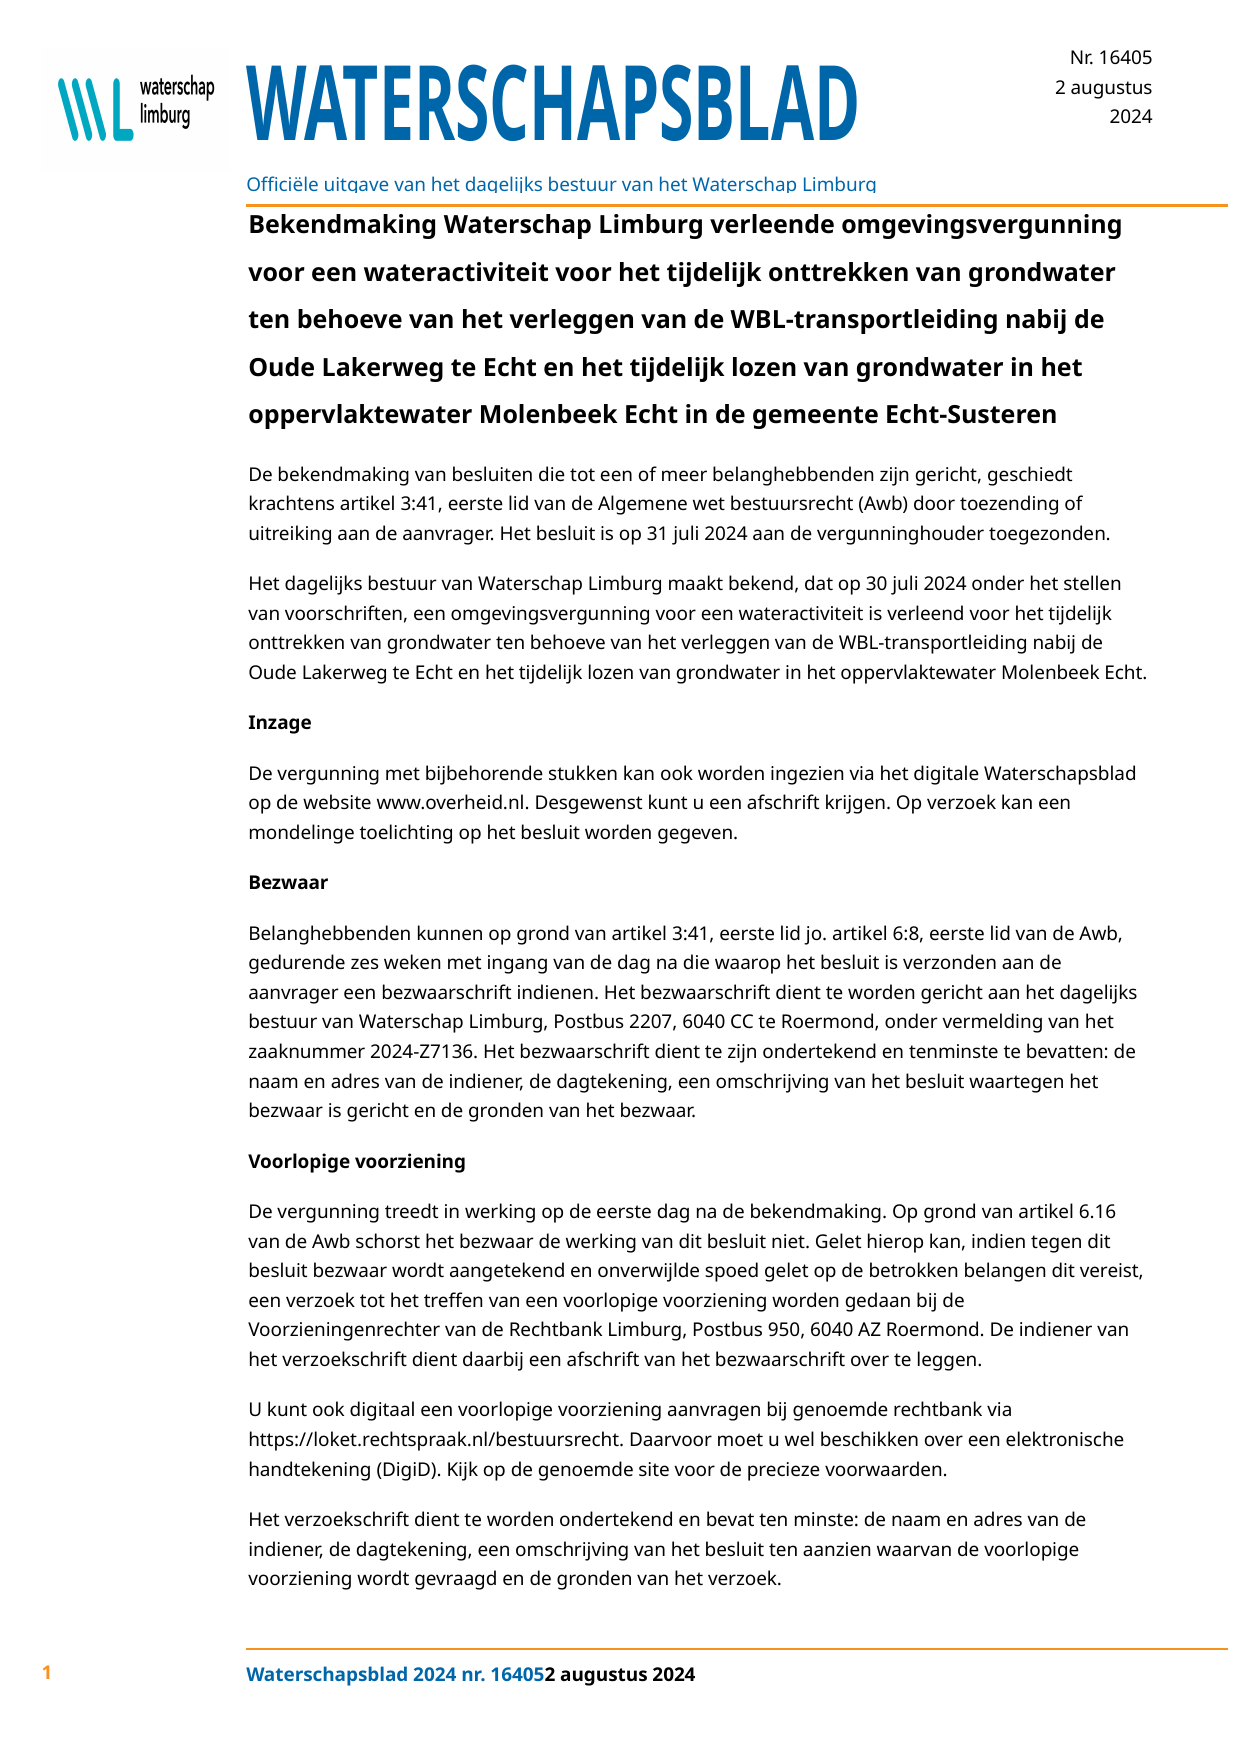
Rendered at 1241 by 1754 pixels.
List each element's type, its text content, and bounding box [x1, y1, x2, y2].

text U kunt ook digitaal een voorlopige voorziening aanvragen bij genoemde rechtbank via https://loket.rechtspraak.nl/bestuursrecht. Daarvoor moet u wel beschikken over een elektronische handtekening (DigiD). Kijk op de genoemde site voor de precieze voorwaarden. [248, 1397, 1152, 1481]
text Bezwaar [248, 869, 1152, 895]
picture [41, 47, 231, 172]
text Bekendmaking Waterschap Limburg verleende omgevingsvergunning voor een wateractiviteit voor het tijdelijk onttrekken van grondwater ten behoeve van het verleggen van de WBL-transportleiding nabij de Oude Lakerweg te Echt en het tijdelijk lozen van grondwater in het oppervlaktewater Molenbeek Echt in de gemeente Echt-Susteren [248, 207, 1152, 431]
text Het verzoekschrift dient te worden ondertekend en bevat ten minste: de naam en adres van de indiener, de dagtekening, een omschrijving van het besluit ten aanzien waarvan de voorlopige voorziening wordt gevraagd en de gronden van het verzoek. [248, 1506, 1152, 1591]
text Inzage [248, 709, 1152, 735]
text Het dagelijks bestuur van Waterschap Limburg maakt bekend, dat op 30 juli 2024 onder het stellen van voorschriften, een omgevingsvergunning voor een wateractiviteit is verleend voor het tijdelijk onttrekken van grondwater ten behoeve van het verleggen van de WBL-transportleiding nabij de Oude Lakerweg te Echt en het tijdelijk lozen van grondwater in het oppervlaktewater Molenbeek Echt. [248, 570, 1152, 685]
text De vergunning met bijbehorende stukken kan ook worden ingezien via het digitale Waterschapsblad op de website www.overheid.nl. Desgewenst kunt u een afschrift krijgen. Op verzoek kan een mondelinge toelichting op het besluit worden gegeven. [248, 760, 1152, 845]
text De bekendmaking van besluiten die tot een of meer belanghebbenden zijn gericht, geschiedt krachtens artikel 3:41, eerste lid van de Algemene wet bestuursrecht (Awb) door toezending of uitreiking aan de aanvrager. Het besluit is op 31 juli 2024 aan de vergunninghouder toegezonden. [248, 461, 1152, 546]
text Belanghebbenden kunnen op grond van artikel 3:41, eerste lid jo. artikel 6:8, eerste lid van de Awb, gedurende zes weken met ingang van de dag na die waarop het besluit is verzonden aan de aanvrager een bezwaarschrift indienen. Het bezwaarschrift dient te worden gericht aan het dagelijks bestuur van Waterschap Limburg, Postbus 2207, 6040 CC te Roermond, onder vermelding van het zaaknummer 2024-Z7136. Het bezwaarschrift dient te zijn ondertekend en tenminste te bevatten: de naam en adres van de indiener, de dagtekening, een omschrijving van het besluit waartegen het bezwaar is gericht en de gronden van het bezwaar. [248, 920, 1152, 1123]
text De vergunning treedt in werking op de eerste dag na de bekendmaking. Op grond van artikel 6.16 van de Awb schorst het bezwaar de werking van dit besluit niet. Gelet hierop kan, indien tegen dit besluit bezwaar wordt aangetekend en onverwijlde spoed gelet op de betrokken belangen dit vereist, een verzoek tot het treffen van een voorlopige voorziening worden gedaan bij de Voorzieningenrechter van de Rechtbank Limburg, Postbus 950, 6040 AZ Roermond. De indiener van het verzoekschrift dient daarbij een afschrift van het bezwaarschrift over te leggen. [248, 1198, 1152, 1372]
text Voorlopige voorziening [248, 1148, 1152, 1173]
